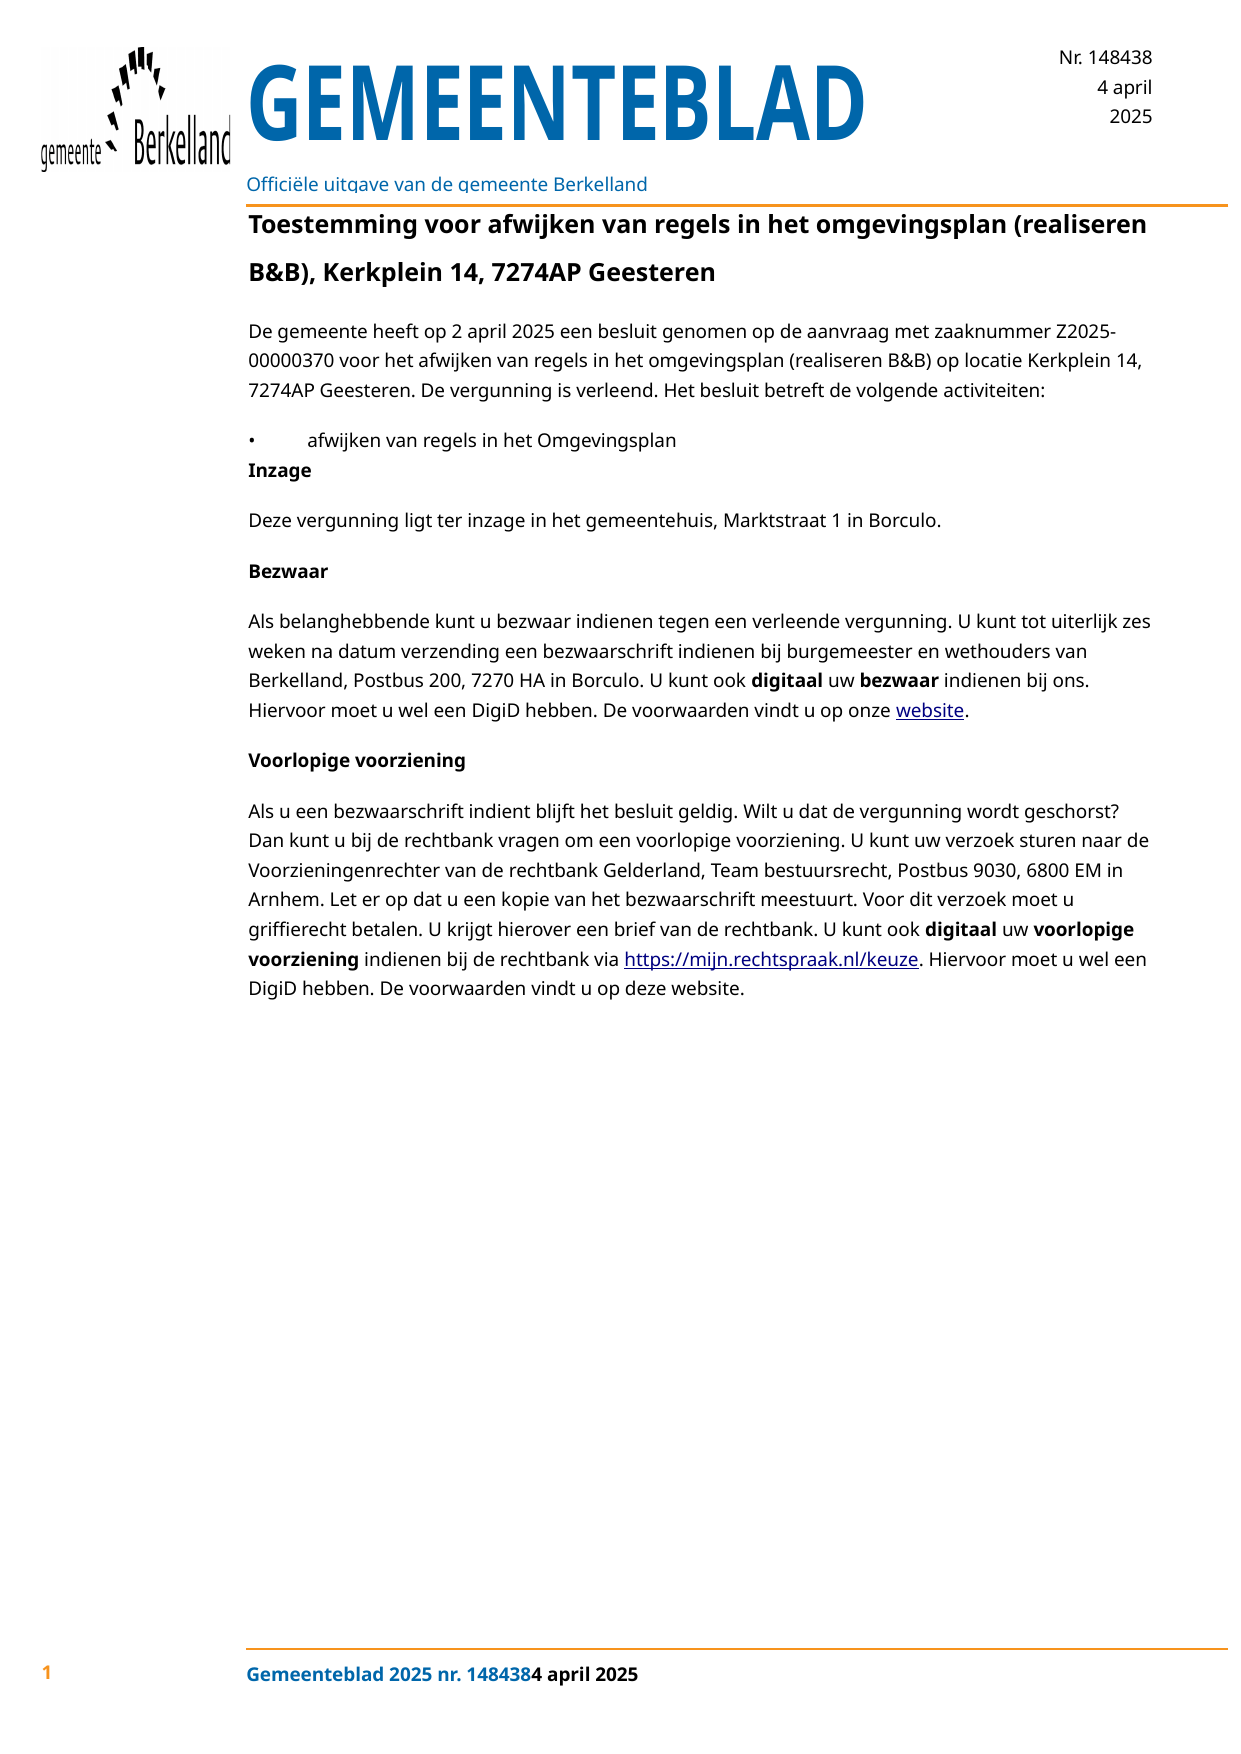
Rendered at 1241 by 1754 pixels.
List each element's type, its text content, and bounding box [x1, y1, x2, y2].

text Voorlopige voorziening [248, 747, 1152, 773]
picture [41, 47, 231, 172]
text Inzage [248, 457, 1152, 483]
text De gemeente heeft op 2 april 2025 een besluit genomen op de aanvraag met zaaknummer Z2025-00000370 voor het afwijken van regels in het omgevingsplan (realiseren B&B) op locatie Kerkplein 14, 7274AP Geesteren. De vergunning is verleend. Het besluit betreft de volgende activiteiten: [248, 318, 1152, 403]
text Bezwaar [248, 558, 1152, 584]
list afwijken van regels in het Omgevingsplan [248, 427, 1152, 453]
text Deze vergunning ligt ter inzage in het gemeentehuis, Marktstraat 1 in Borculo. [248, 507, 1152, 533]
text Toestemming voor afwijken van regels in het omgevingsplan (realiseren B&B), Kerkplein 14, 7274AP Geesteren [248, 207, 1152, 288]
text Als belanghebbende kunt u bezwaar indienen tegen een verleende vergunning. U kunt tot uiterlijk zes weken na datum verzending een bezwaarschrift indienen bij burgemeester en wethouders van Berkelland, Postbus 200, 7270 HA in Borculo. U kunt ook digitaal uw bezwaar indienen bij ons. Hiervoor moet u wel een DigiD hebben. De voorwaarden vindt u op onze website. [248, 608, 1152, 723]
text Als u een bezwaarschrift indient blijft het besluit geldig. Wilt u dat de vergunning wordt geschorst? Dan kunt u bij de rechtbank vragen om een voorlopige voorziening. U kunt uw verzoek sturen naar de Voorzieningenrechter van de rechtbank Gelderland, Team bestuursrecht, Postbus 9030, 6800 EM in Arnhem. Let er op dat u een kopie van het bezwaarschrift meestuurt. Voor dit verzoek moet u griffierecht betalen. U krijgt hierover een brief van de rechtbank. U kunt ook digitaal uw voorlopige voorziening indienen bij de rechtbank via https://mijn.rechtspraak.nl/keuze. Hiervoor moet u wel een DigiD hebben. De voorwaarden vindt u op deze website. [248, 798, 1152, 1001]
